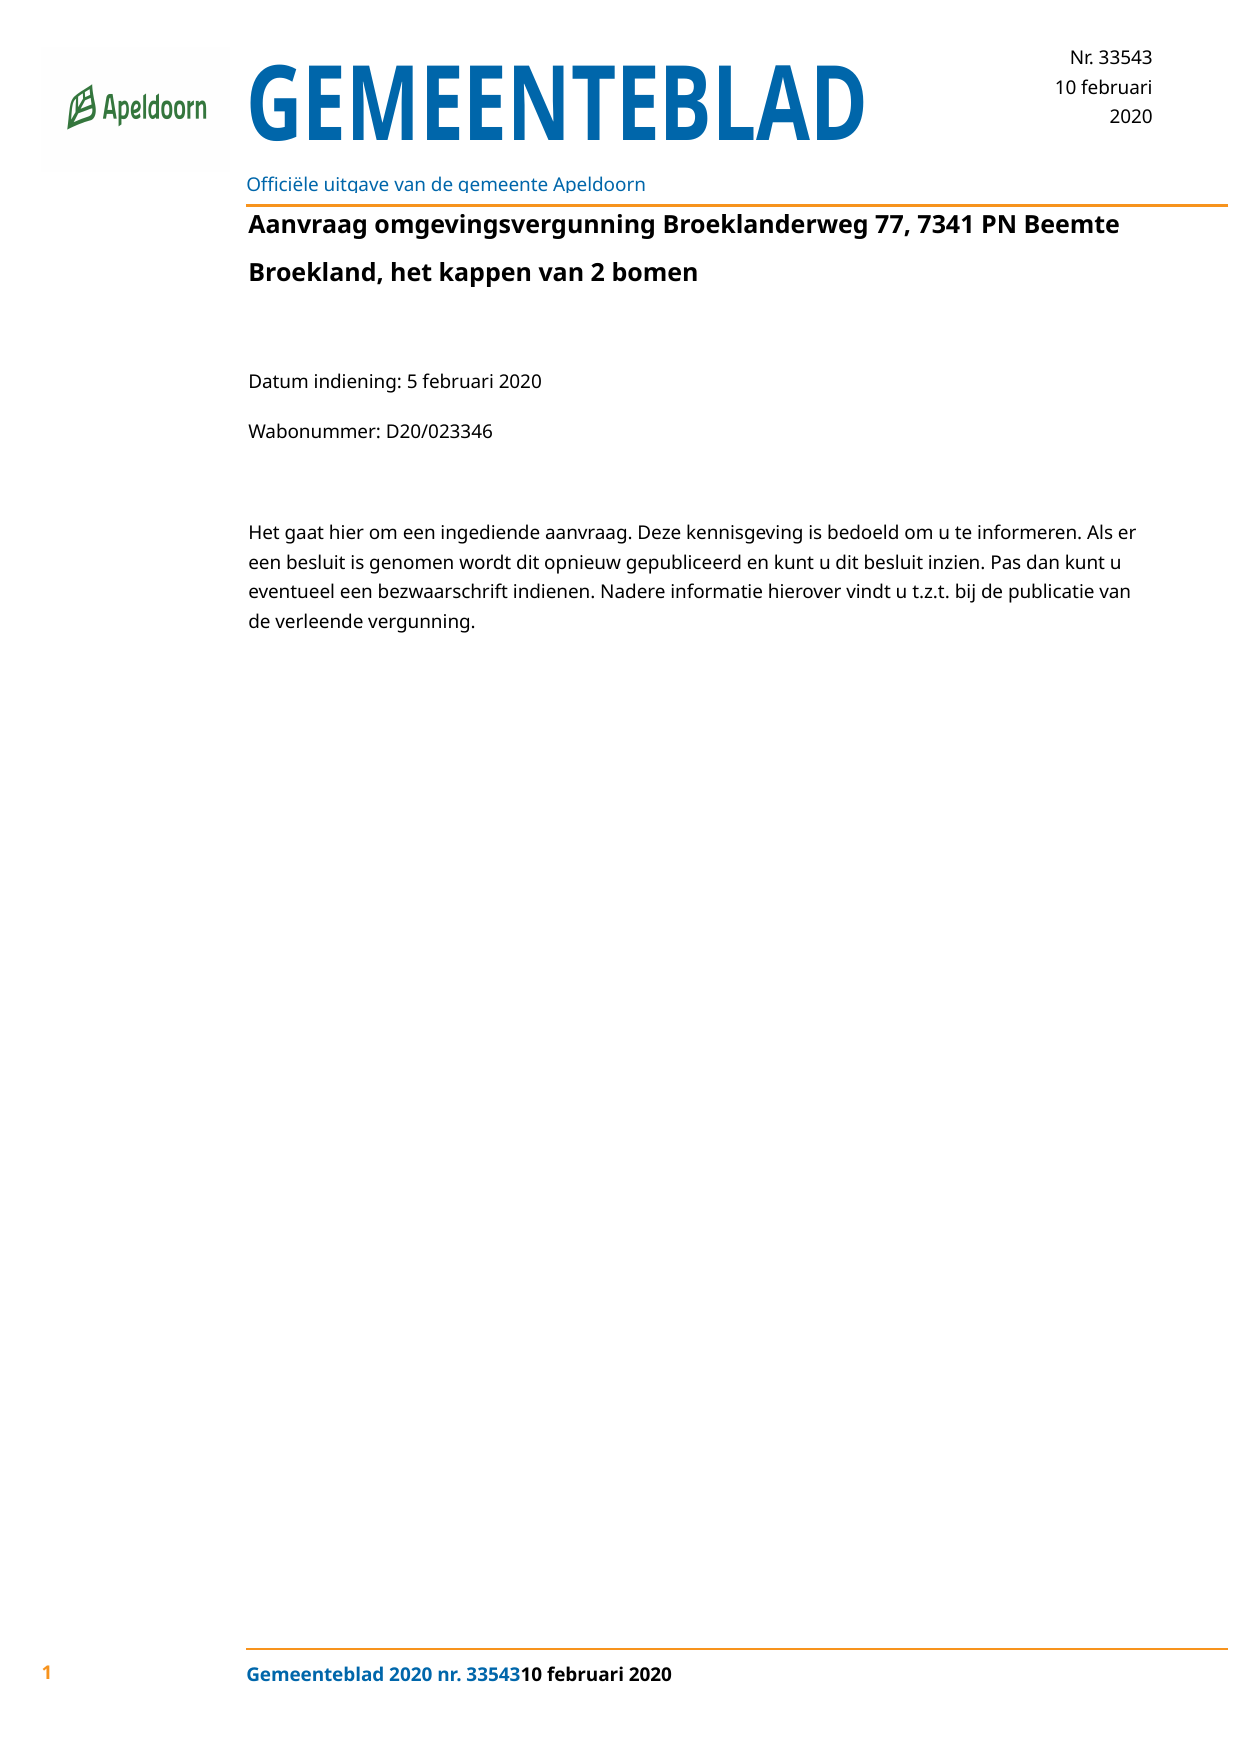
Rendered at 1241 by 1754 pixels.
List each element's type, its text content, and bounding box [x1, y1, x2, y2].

picture [41, 47, 231, 172]
text Wabonummer: D20/023346 [248, 419, 1152, 444]
text Het gaat hier om een ingediende aanvraag. Deze kennisgeving is bedoeld om u te informeren. Als er een besluit is genomen wordt dit opnieuw gepubliceerd en kunt u dit besluit inzien. Pas dan kunt u eventueel een bezwaarschrift indienen. Nadere informatie hierover vindt u t.z.t. bij de publicatie van de verleende vergunning. [248, 519, 1152, 634]
text Datum indiening: 5 februari 2020 [248, 368, 1152, 394]
text Aanvraag omgevingsvergunning Broeklanderweg 77, 7341 PN Beemte Broekland, het kappen van 2 bomen [248, 207, 1152, 288]
